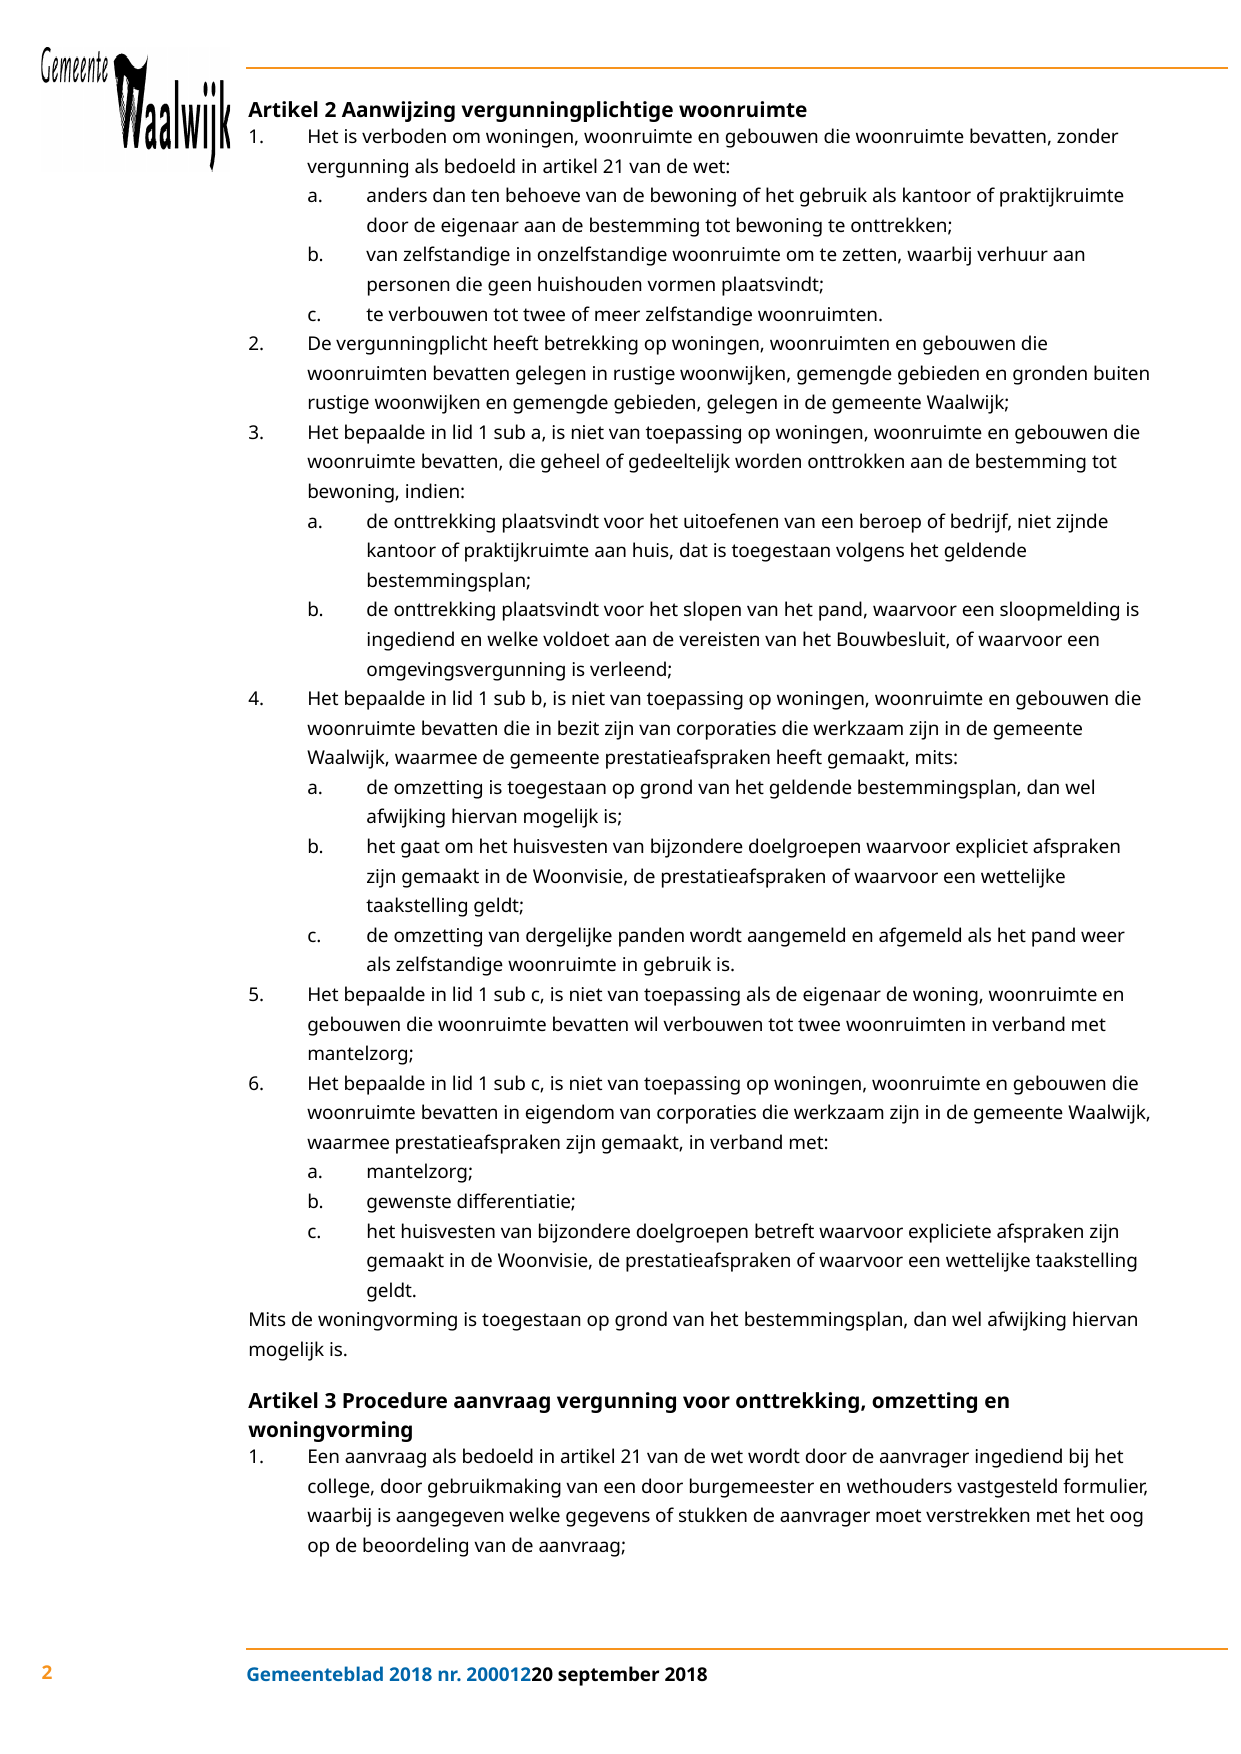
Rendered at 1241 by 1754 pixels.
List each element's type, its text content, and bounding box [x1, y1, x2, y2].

list Het bepaalde in lid 1 sub b, is niet van toepassing op woningen, woonruimte en gebouwen die woonruimte bevatten die in bezit zijn van corporaties die werkzaam zijn in de gemeente Waalwijk, waarmee de gemeente prestatieafspraken heeft gemaakt, mits: [248, 685, 1152, 770]
list Het bepaalde in lid 1 sub c, is niet van toepassing als de eigenaar de woning, woonruimte en gebouwen die woonruimte bevatten wil verbouwen tot twee woonruimten in verband met mantelzorg; [248, 981, 1152, 1066]
list te verbouwen tot twee of meer zelfstandige woonruimten. [307, 301, 1152, 326]
list Het bepaalde in lid 1 sub a, is niet van toepassing op woningen, woonruimte en gebouwen die woonruimte bevatten, die geheel of gedeeltelijk worden onttrokken aan de bestemming tot bewoning, indien: [248, 419, 1152, 504]
picture [41, 47, 231, 172]
list Een aanvraag als bedoeld in artikel 21 van de wet wordt door de aanvrager ingediend bij het college, door gebruikmaking van een door burgemeester en wethouders vastgesteld formulier, waarbij is aangegeven welke gegevens of stukken de aanvrager moet verstrekken met het oog op de beoordeling van de aanvraag; [248, 1443, 1152, 1558]
list van zelfstandige in onzelfstandige woonruimte om te zetten, waarbij verhuur aan personen die geen huishouden vormen plaatsvindt; [307, 242, 1152, 297]
list Het bepaalde in lid 1 sub c, is niet van toepassing op woningen, woonruimte en gebouwen die woonruimte bevatten in eigendom van corporaties die werkzaam zijn in de gemeente Waalwijk, waarmee prestatieafspraken zijn gemaakt, in verband met: [248, 1070, 1152, 1155]
list de omzetting is toegestaan op grond van het geldende bestemmingsplan, dan wel afwijking hiervan mogelijk is; [307, 774, 1152, 829]
text Artikel 3 Procedure aanvraag vergunning voor onttrekking, omzetting en woningvorming [248, 1387, 1152, 1443]
list de onttrekking plaatsvindt voor het uitoefenen van een beroep of bedrijf, niet zijnde kantoor of praktijkruimte aan huis, dat is toegestaan volgens het geldende bestemmingsplan; [307, 508, 1152, 593]
list De vergunningplicht heeft betrekking op woningen, woonruimten en gebouwen die woonruimten bevatten gelegen in rustige woonwijken, gemengde gebieden en gronden buiten rustige woonwijken en gemengde gebieden, gelegen in de gemeente Waalwijk; [248, 330, 1152, 415]
list het huisvesten van bijzondere doelgroepen betreft waarvoor expliciete afspraken zijn gemaakt in de Woonvisie, de prestatieafspraken of waarvoor een wettelijke taakstelling geldt. [307, 1218, 1152, 1303]
list anders dan ten behoeve van de bewoning of het gebruik als kantoor of praktijkruimte door de eigenaar aan de bestemming tot bewoning te onttrekken; [307, 182, 1152, 238]
text Mits de woningvorming is toegestaan op grond van het bestemmingsplan, dan wel afwijking hiervan mogelijk is. [248, 1307, 1152, 1362]
list Het is verboden om woningen, woonruimte en gebouwen die woonruimte bevatten, zonder vergunning als bedoeld in artikel 21 van de wet: [248, 123, 1152, 178]
text Artikel 2 Aanwijzing vergunningplichtige woonruimte [248, 95, 1152, 123]
list mantelzorg; [307, 1159, 1152, 1184]
list gewenste differentiatie; [307, 1188, 1152, 1214]
list het gaat om het huisvesten van bijzondere doelgroepen waarvoor expliciet afspraken zijn gemaakt in de Woonvisie, de prestatieafspraken of waarvoor een wettelijke taakstelling geldt; [307, 833, 1152, 918]
list de onttrekking plaatsvindt voor het slopen van het pand, waarvoor een sloopmelding is ingediend en welke voldoet aan de vereisten van het Bouwbesluit, of waarvoor een omgevingsvergunning is verleend; [307, 597, 1152, 681]
list de omzetting van dergelijke panden wordt aangemeld en afgemeld als het pand weer als zelfstandige woonruimte in gebruik is. [307, 922, 1152, 977]
